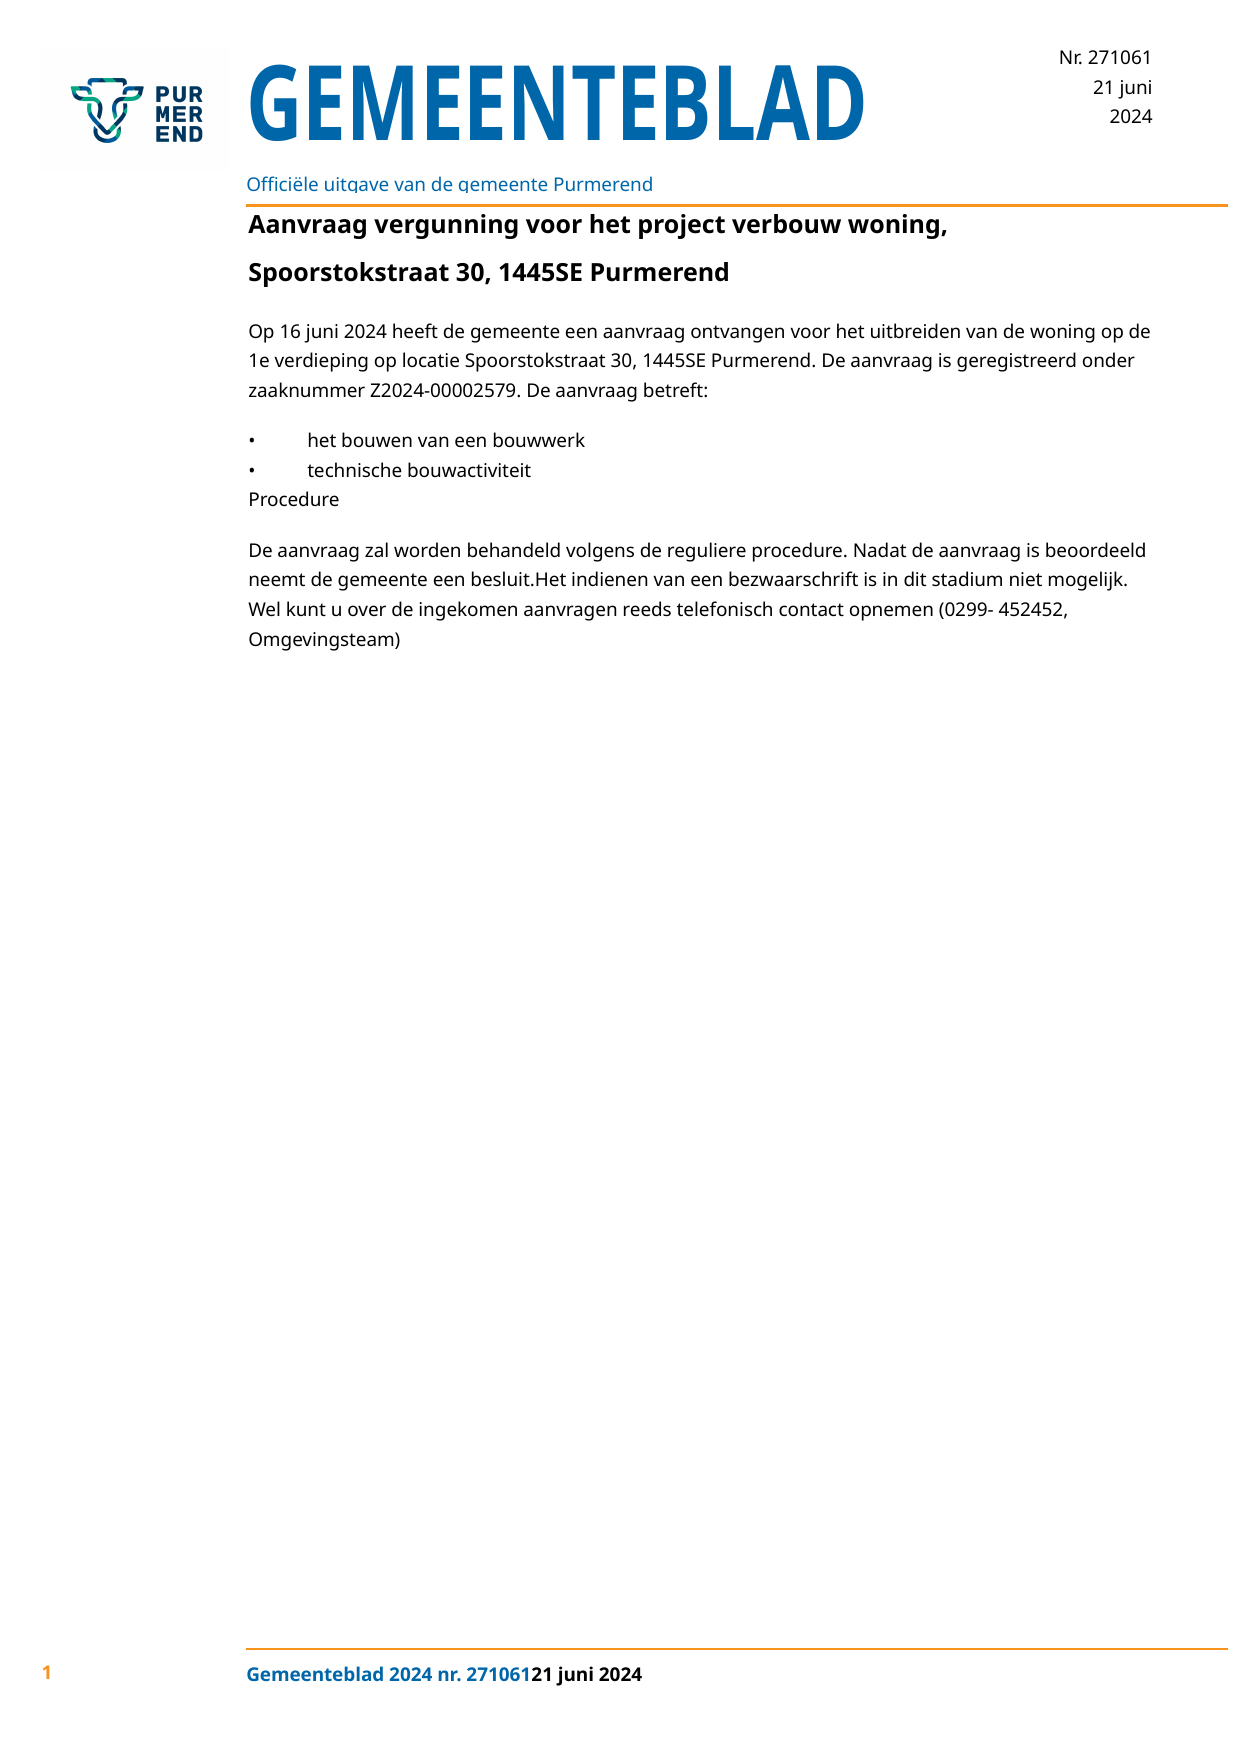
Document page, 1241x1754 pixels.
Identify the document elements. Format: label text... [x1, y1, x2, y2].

text Op 16 juni 2024 heeft de gemeente een aanvraag ontvangen voor het uitbreiden van de woning op de 1e verdieping op locatie Spoorstokstraat 30, 1445SE Purmerend. De aanvraag is geregistreerd onder zaaknummer Z2024-00002579. De aanvraag betreft: [248, 318, 1152, 403]
text De aanvraag zal worden behandeld volgens de reguliere procedure. Nadat de aanvraag is beoordeeld neemt de gemeente een besluit.Het indienen van een bezwaarschrift is in dit stadium niet mogelijk. Wel kunt u over de ingekomen aanvragen reeds telefonisch contact opnemen (0299- 452452, Omgevingsteam) [248, 537, 1152, 652]
text Aanvraag vergunning voor het project verbouw woning, Spoorstokstraat 30, 1445SE Purmerend [248, 207, 1152, 288]
picture [41, 47, 231, 172]
text Procedure [248, 487, 1152, 512]
list het bouwen van een bouwwerk [248, 427, 1152, 453]
list technische bouwactiviteit [248, 457, 1152, 483]
